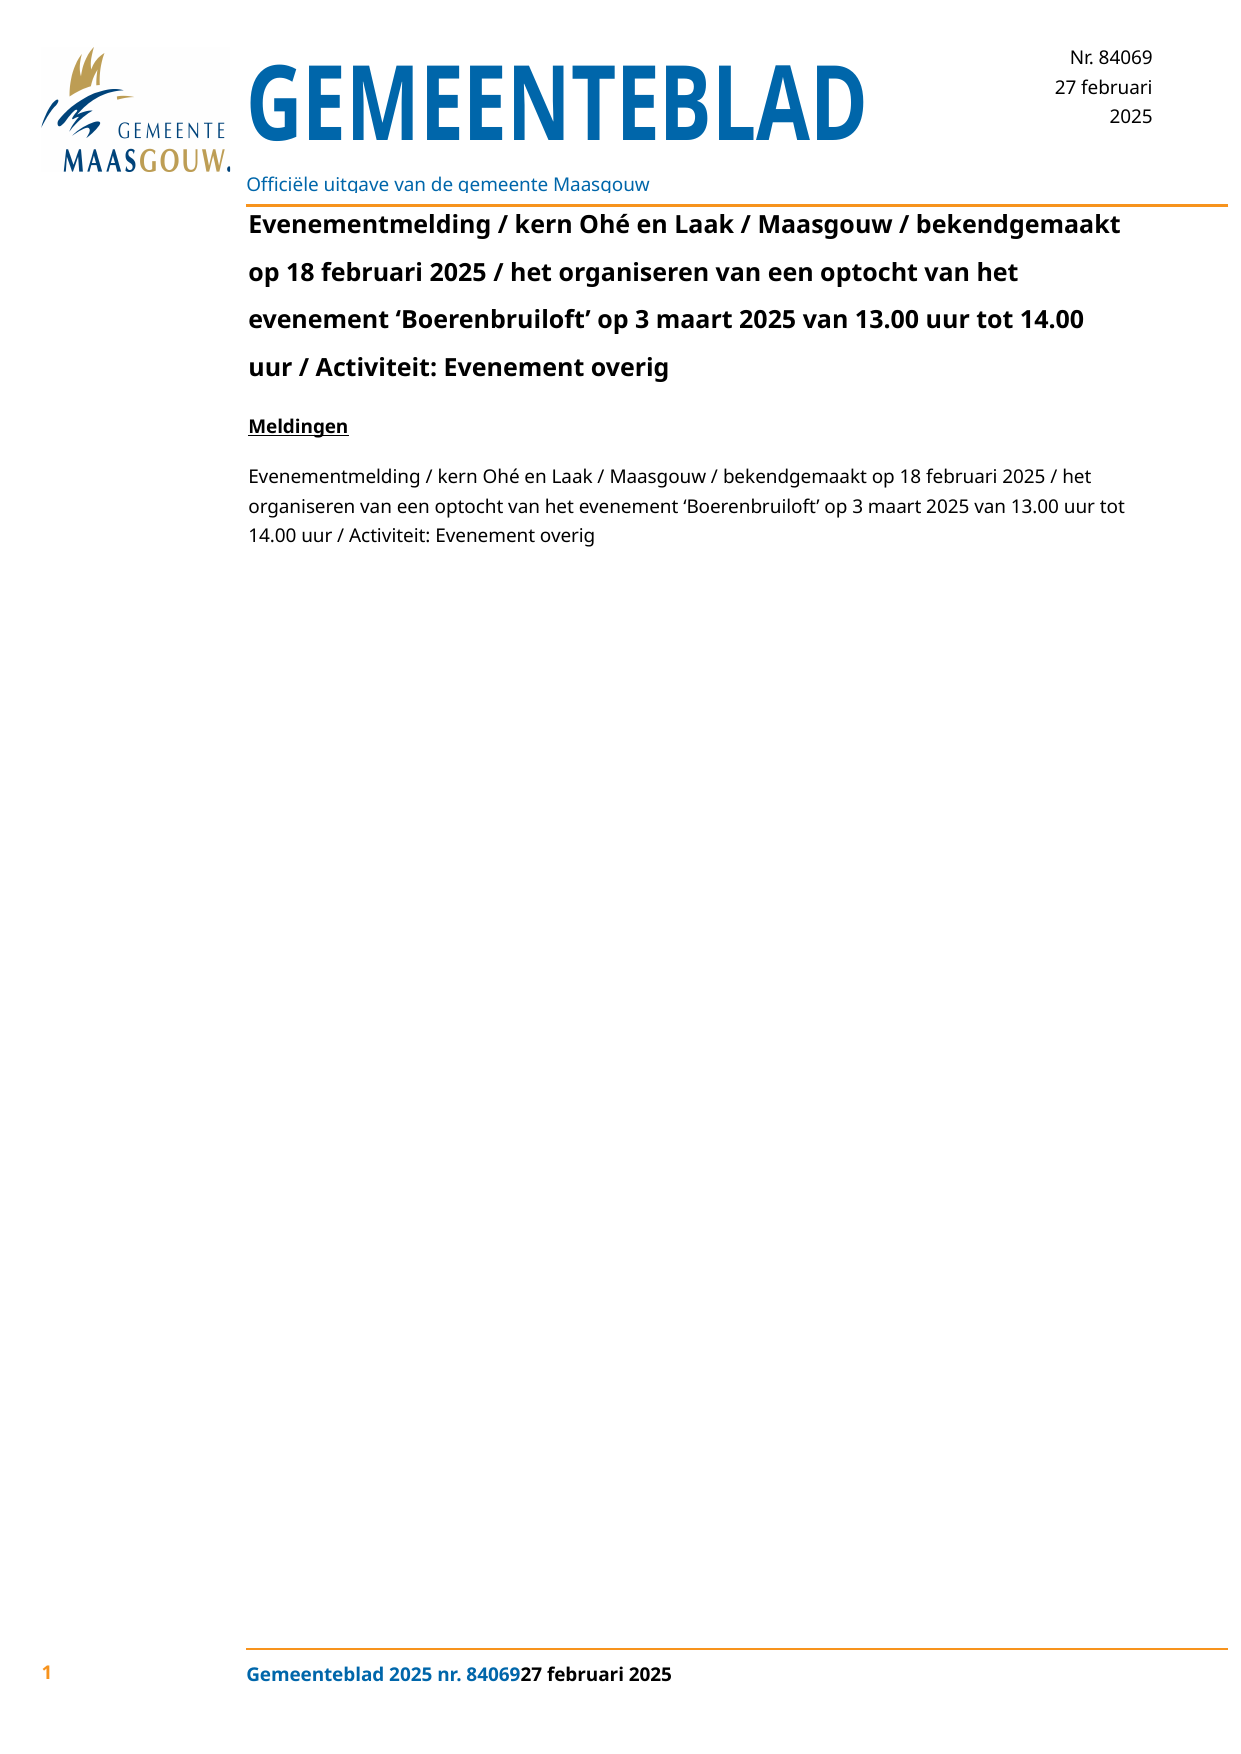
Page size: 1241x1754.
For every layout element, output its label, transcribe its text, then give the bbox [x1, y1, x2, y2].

text Evenementmelding / kern Ohé en Laak / Maasgouw / bekendgemaakt op 18 februari 2025 / het organiseren van een optocht van het evenement ‘Boerenbruiloft’ op 3 maart 2025 van 13.00 uur tot 14.00 uur / Activiteit: Evenement overig [248, 207, 1152, 384]
text Meldingen [248, 413, 1152, 439]
text Evenementmelding / kern Ohé en Laak / Maasgouw / bekendgemaakt op 18 februari 2025 / het organiseren van een optocht van het evenement ‘Boerenbruiloft’ op 3 maart 2025 van 13.00 uur tot 14.00 uur / Activiteit: Evenement overig [248, 463, 1152, 548]
picture [41, 47, 231, 172]
